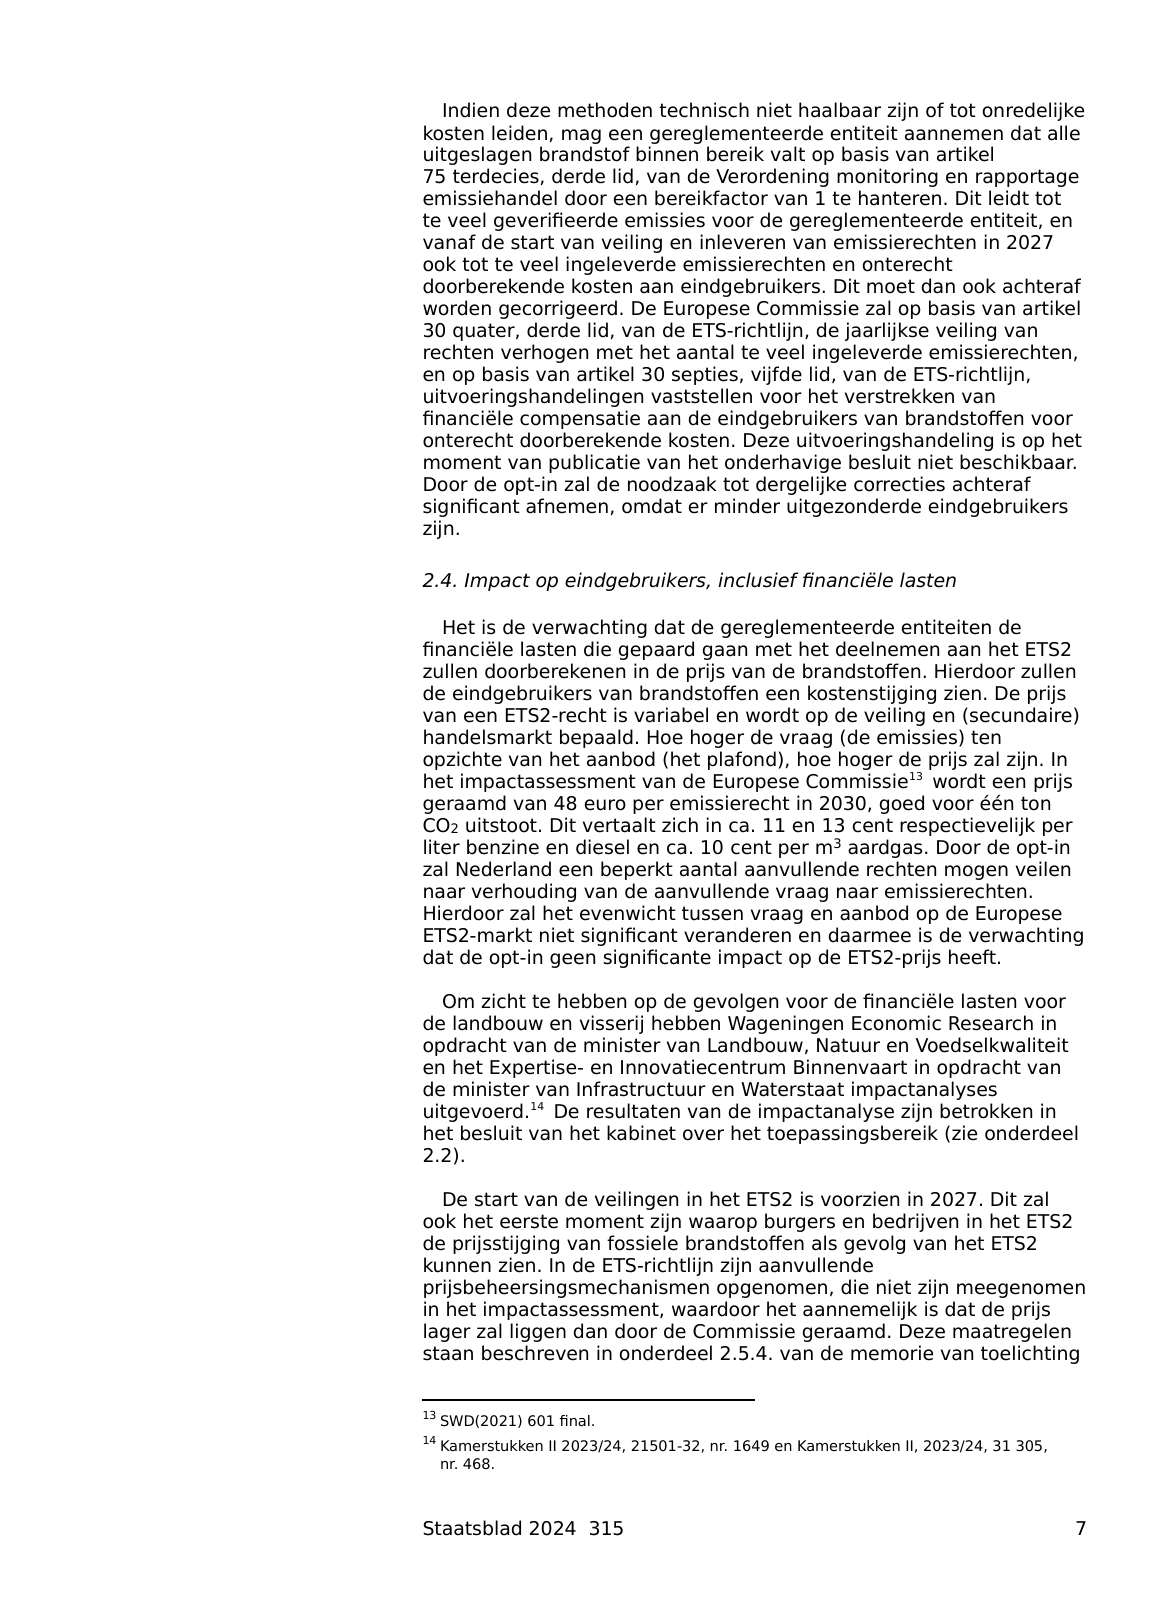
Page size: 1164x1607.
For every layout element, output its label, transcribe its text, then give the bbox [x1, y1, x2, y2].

text Om zicht te hebben op de gevolgen voor de financiële lasten voor de landbouw en visserij hebben Wageningen Economic Research in opdracht van de minister van Landbouw, Natuur en Voedselkwaliteit en het Expertise- en Innovatiecentrum Binnenvaart in opdracht van de minister van Infrastructuur en Waterstaat impactanalyses uitgevoerd. De resultaten van de impactanalyse zijn betrokken in het besluit van het kabinet over het toepassingsbereik (zie onderdeel 2.2). [422, 991, 1087, 1167]
text Indien deze methoden technisch niet haalbaar zijn of tot onredelijke kosten leiden, mag een gereglementeerde entiteit aannemen dat alle uitgeslagen brandstof binnen bereik valt op basis van artikel 75 terdecies, derde lid, van de Verordening monitoring en rapportage emissiehandel door een bereikfactor van 1 te hanteren. Dit leidt tot te veel geverifieerde emissies voor de gereglementeerde entiteit, en vanaf de start van veiling en inleveren van emissierechten in 2027 ook tot te veel ingeleverde emissierechten en onterecht doorberekende kosten aan eindgebruikers. Dit moet dan ook achteraf worden gecorrigeerd. De Europese Commissie zal op basis van artikel 30 quater, derde lid, van de ETS-richtlijn, de jaarlijkse veiling van rechten verhogen met het aantal te veel ingeleverde emissierechten, en op basis van artikel 30 septies, vijfde lid, van de ETS-richtlijn, uitvoeringshandelingen vaststellen voor het verstrekken van financiële compensatie aan de eindgebruikers van brandstoffen voor onterecht doorberekende kosten. Deze uitvoeringshandeling is op het moment van publicatie van het onderhavige besluit niet beschikbaar. Door de opt-in zal de noodzaak tot dergelijke correcties achteraf significant afnemen, omdat er minder uitgezonderde eindgebruikers zijn. [422, 100, 1087, 540]
text Het is de verwachting dat de gereglementeerde entiteiten de financiële lasten die gepaard gaan met het deelnemen aan het ETS2 zullen doorberekenen in de prijs van de brandstoffen. Hierdoor zullen de eindgebruikers van brandstoffen een kostenstijging zien. De prijs van een ETS2-recht is variabel en wordt op de veiling en (secundaire) handelsmarkt bepaald. Hoe hoger de vraag (de emissies) ten opzichte van het aanbod (het plafond), hoe hoger de prijs zal zijn. In het impactassessment van de Europese Commissie wordt een prijs geraamd van 48 euro per emissierecht in 2030, goed voor één ton CO2 uitstoot. Dit vertaalt zich in ca. 11 en 13 cent respectievelijk per liter benzine en diesel en ca. 10 cent per m3 aardgas. Door de opt-in zal Nederland een beperkt aantal aanvullende rechten mogen veilen naar verhouding van de aanvullende vraag naar emissierechten. Hierdoor zal het evenwicht tussen vraag en aanbod op de Europese ETS2-markt niet significant veranderen en daarmee is de verwachting dat de opt-in geen significante impact op de ETS2-prijs heeft. [422, 617, 1087, 969]
subtitle 2.4. Impact op eindgebruikers, inclusief financiële lasten [422, 570, 1087, 592]
text SWD(2021) 601 final. [422, 1409, 1087, 1431]
text De start van de veilingen in het ETS2 is voorzien in 2027. Dit zal ook het eerste moment zijn waarop burgers en bedrijven in het ETS2 de prijsstijging van fossiele brandstoffen als gevolg van het ETS2 kunnen zien. In de ETS-richtlijn zijn aanvullende prijsbeheersingsmechanismen opgenomen, die niet zijn meegenomen in het impactassessment, waardoor het aannemelijk is dat de prijs lager zal liggen dan door de Commissie geraamd. Deze maatregelen staan beschreven in onderdeel 2.5.4. van de memorie van toelichting [422, 1189, 1087, 1365]
text Kamerstukken II 2023/24, 21501-32, nr. 1649 en Kamerstukken II, 2023/24, 31 305, nr. 468. [422, 1434, 1087, 1473]
